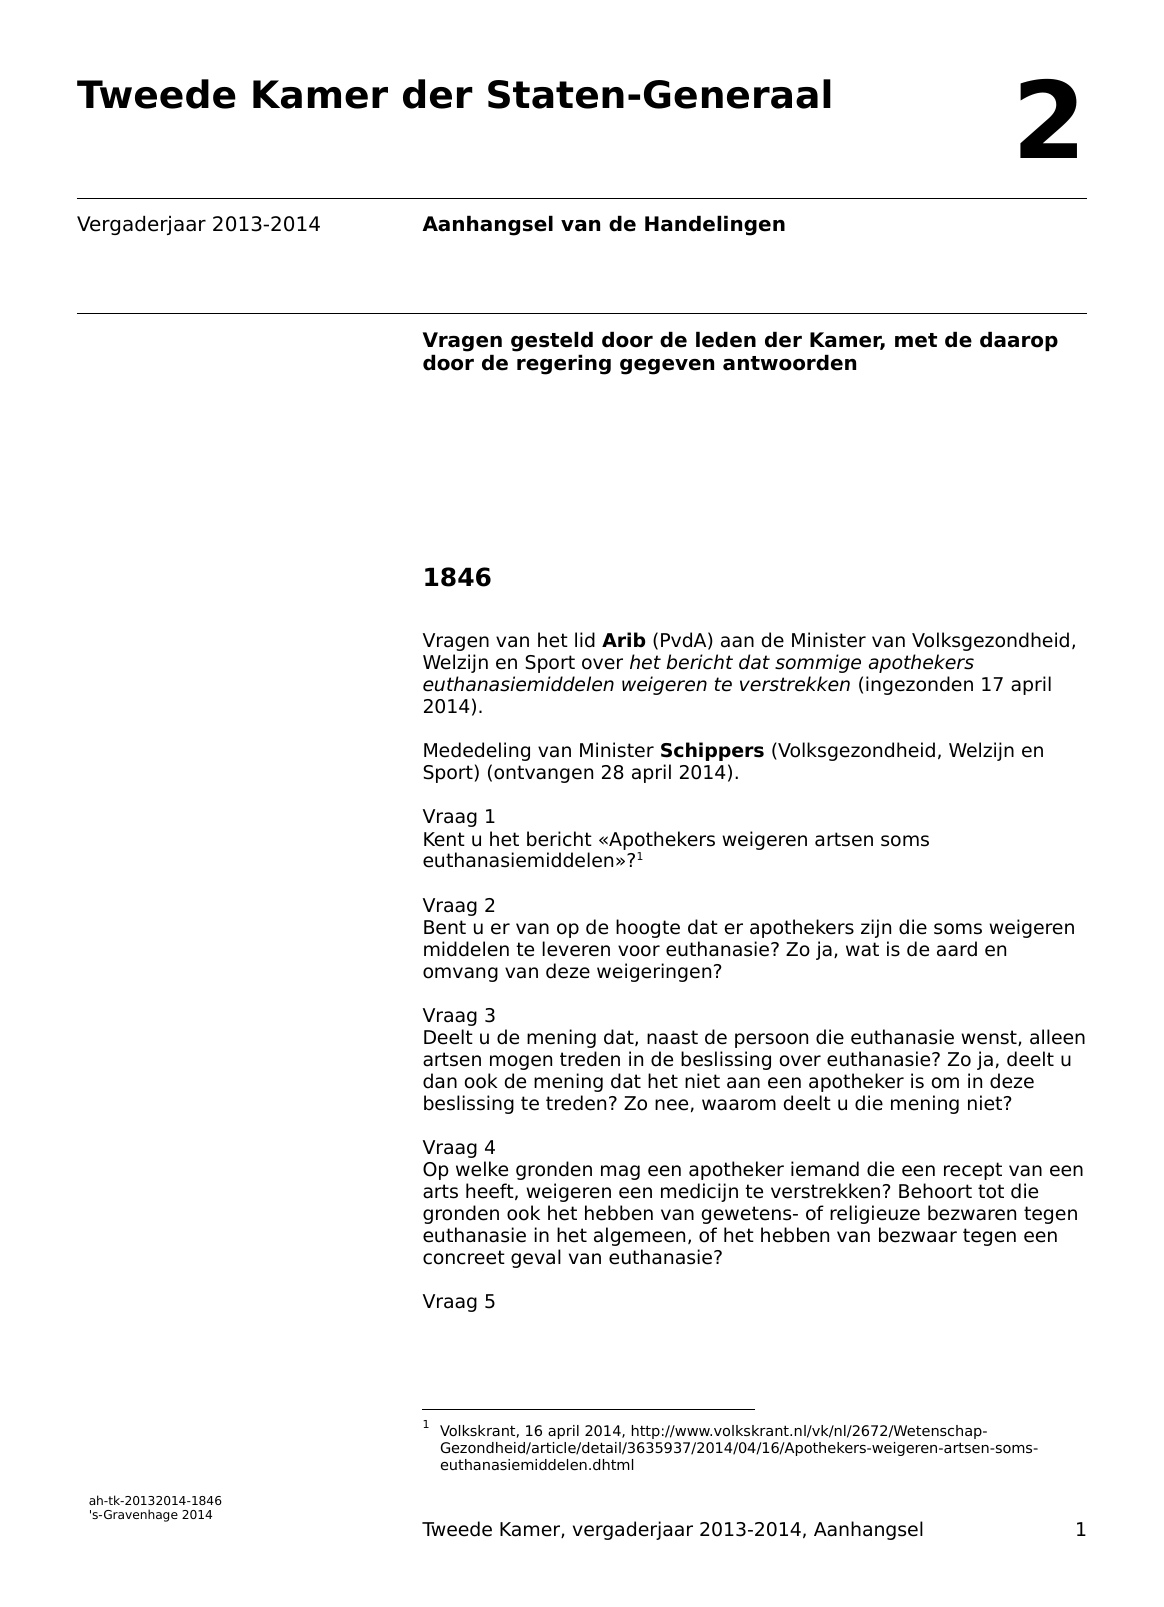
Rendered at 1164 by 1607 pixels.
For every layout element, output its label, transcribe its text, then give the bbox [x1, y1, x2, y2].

table_cell Vergaderjaar 2013-2014 [77, 199, 422, 313]
text Vraag 4 [422, 1137, 1087, 1159]
table_header Tweede Kamer der Staten-Generaal [77, 59, 886, 198]
text Deelt u de mening dat, naast de persoon die euthanasie wenst, alleen artsen mogen treden in de beslissing over euthanasie? Zo ja, deelt u dan ook de mening dat het niet aan een apotheker is om in deze beslissing te treden? Zo nee, waarom deelt u die mening niet? [422, 1027, 1087, 1114]
text Mededeling van Minister Schippers (Volksgezondheid, Welzijn en Sport) (ontvangen 28 april 2014). [422, 740, 1087, 784]
text Op welke gronden mag een apotheker iemand die een recept van een arts heeft, weigeren een medicijn te verstrekken? Behoort tot die gronden ook het hebben van gewetens- of religieuze bezwaren tegen euthanasie in het algemeen, of het hebben van bezwaar tegen een concreet geval van euthanasie? [422, 1159, 1087, 1269]
table_cell Vragen gesteld door de leden der Kamer, met de daarop door de regering gegeven antwoorden [422, 314, 1087, 375]
text 's-Gravenhage 2014 [88, 1508, 323, 1522]
text Vraag 2 [422, 894, 1087, 917]
text Vraag 3 [422, 1005, 1087, 1027]
text Vragen van het lid Arib (PvdA) aan de Minister van Volksgezondheid, Welzijn en Sport over het bericht dat sommige apothekers euthanasiemiddelen weigeren te verstrekken (ingezonden 17 april 2014). [422, 630, 1087, 718]
text Bent u er van op de hoogte dat er apothekers zijn die soms weigeren middelen te leveren voor euthanasie? Zo ja, wat is de aard en omvang van deze weigeringen? [422, 917, 1087, 982]
text Vraag 5 [422, 1291, 1087, 1313]
table_cell Aanhangsel van de Handelingen [422, 199, 1087, 313]
text Volkskrant, 16 april 2014, http://www.volkskrant.nl/vk/nl/2672/Wetenschap-Gezondheid/article/detail/3635937/2014/04/16/Apothekers-weigeren-artsen-soms-euthanasiemiddelen.dhtml [422, 1418, 1087, 1474]
table_cell [77, 314, 422, 375]
text 1846 [422, 563, 1087, 592]
text ah-tk-20132014-1846 [88, 1494, 323, 1508]
text Kent u het bericht «Apothekers weigeren artsen soms euthanasiemiddelen»? [422, 828, 1087, 872]
text Vraag 1 [422, 806, 1087, 828]
table_header 2 [886, 59, 1087, 198]
